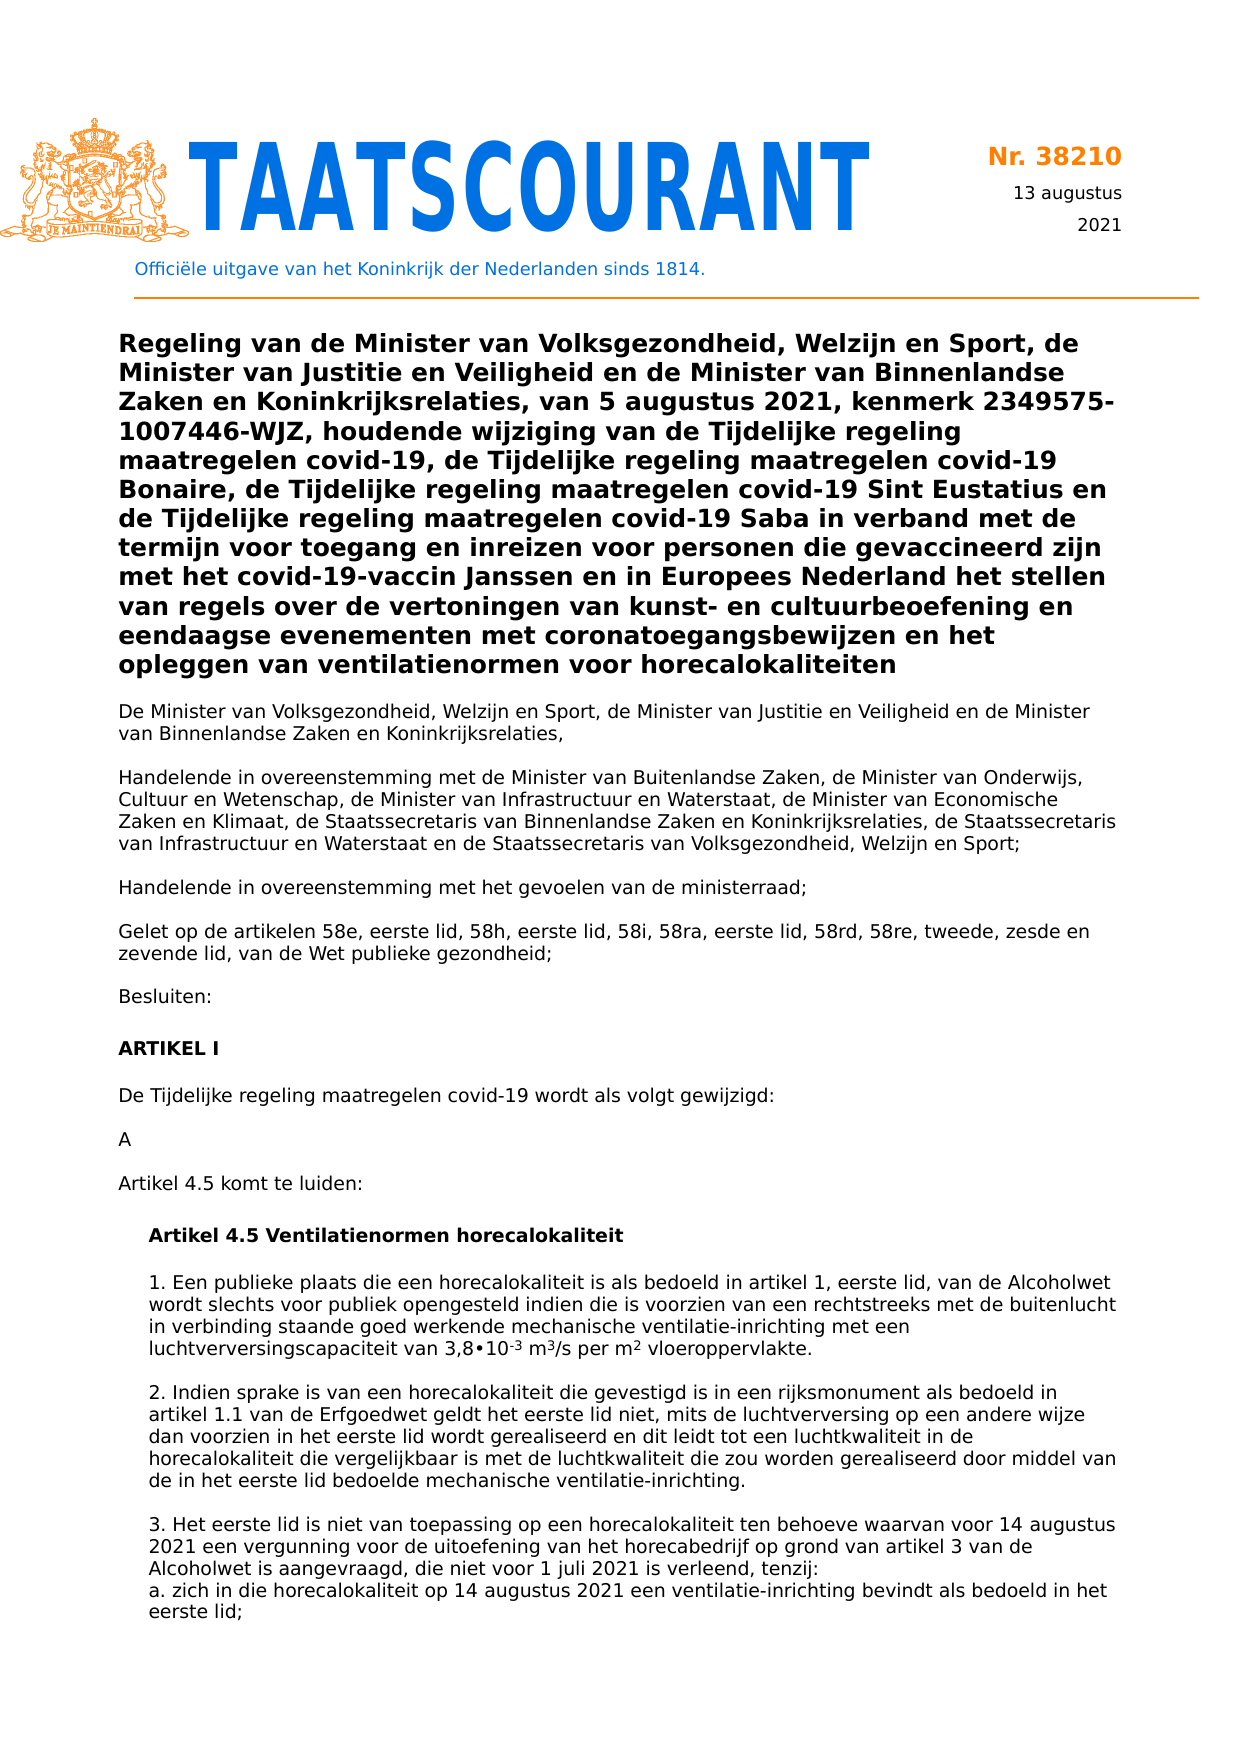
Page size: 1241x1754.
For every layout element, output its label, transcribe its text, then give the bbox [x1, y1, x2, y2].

text De Minister van Volksgezondheid, Welzijn en Sport, de Minister van Justitie en Veiligheid en de Minister van Binnenlandse Zaken en Koninkrijksrelaties, [118, 701, 1122, 745]
subtitle Artikel 4.5 Ventilatienormen horecalokaliteit [148, 1225, 1122, 1247]
text Gelet op de artikelen 58e, eerste lid, 58h, eerste lid, 58i, 58ra, eerste lid, 58rd, 58re, tweede, zesde en zevende lid, van de Wet publieke gezondheid; [118, 921, 1122, 964]
text Handelende in overeenstemming met het gevoelen van de ministerraad; [118, 877, 1122, 899]
text 1. Een publieke plaats die een horecalokaliteit is als bedoeld in artikel 1, eerste lid, van de Alcoholwet wordt slechts voor publiek opengesteld indien die is voorzien van een rechtstreeks met de buitenlucht in verbinding staande goed werkende mechanische ventilatie-inrichting met een luchtverversingscapaciteit van 3,8•10-3 m3/s per m2 vloeroppervlakte. [148, 1272, 1122, 1360]
subtitle Regeling van de Minister van Volksgezondheid, Welzijn en Sport, de Minister van Justitie en Veiligheid en de Minister van Binnenlandse Zaken en Koninkrijksrelaties, van 5 augustus 2021, kenmerk 2349575-1007446-WJZ, houdende wijziging van de Tijdelijke regeling maatregelen covid-19, de Tijdelijke regeling maatregelen covid-19 Bonaire, de Tijdelijke regeling maatregelen covid-19 Sint Eustatius en de Tijdelijke regeling maatregelen covid-19 Saba in verband met de termijn voor toegang en inreizen voor personen die gevaccineerd zijn met het covid-19-vaccin Janssen en in Europees Nederland het stellen van regels over de vertoningen van kunst- en cultuurbeoefening en eendaagse evenementen met coronatoegangsbewijzen en het opleggen van ventilatienormen voor horecalokaliteiten [118, 329, 1122, 679]
table_header Nr. 38210 [939, 118, 1199, 177]
text 3. Het eerste lid is niet van toepassing op een horecalokaliteit ten behoeve waarvan voor 14 augustus 2021 een vergunning voor de uitoefening van het horecabedrijf op grond van artikel 3 van de Alcoholwet is aangevraagd, die niet voor 1 juli 2021 is verleend, tenzij: [148, 1513, 1122, 1579]
table_header STAATSCOURANT [134, 118, 939, 259]
text a. zich in die horecalokaliteit op 14 augustus 2021 een ventilatie-inrichting bevindt als bedoeld in het eerste lid; [148, 1579, 1122, 1623]
table_header [0, 242, 134, 297]
table_cell 13 augustus [939, 177, 1199, 209]
table_cell 2021 [939, 209, 1199, 259]
text A [118, 1129, 1122, 1151]
table_cell Officiële uitgave van het Koninkrijk der Nederlanden sinds 1814. [134, 259, 1199, 297]
text Besluiten: [118, 986, 1122, 1008]
picture [0, 118, 189, 242]
subtitle ARTIKEL I [118, 1038, 1122, 1060]
text 2. Indien sprake is van een horecalokaliteit die gevestigd is in een rijksmonument als bedoeld in artikel 1.1 van de Erfgoedwet geldt het eerste lid niet, mits de luchtverversing op een andere wijze dan voorzien in het eerste lid wordt gerealiseerd en dit leidt tot een luchtkwaliteit in de horecalokaliteit die vergelijkbaar is met de luchtkwaliteit die zou worden gerealiseerd door middel van de in het eerste lid bedoelde mechanische ventilatie-inrichting. [148, 1382, 1122, 1492]
text De Tijdelijke regeling maatregelen covid-19 wordt als volgt gewijzigd: [118, 1085, 1122, 1107]
text Handelende in overeenstemming met de Minister van Buitenlandse Zaken, de Minister van Onderwijs, Cultuur en Wetenschap, de Minister van Infrastructuur en Waterstaat, de Minister van Economische Zaken en Klimaat, de Staatssecretaris van Binnenlandse Zaken en Koninkrijksrelaties, de Staatssecretaris van Infrastructuur en Waterstaat en de Staatssecretaris van Volksgezondheid, Welzijn en Sport; [118, 767, 1122, 855]
text Artikel 4.5 komt te luiden: [118, 1173, 1122, 1195]
